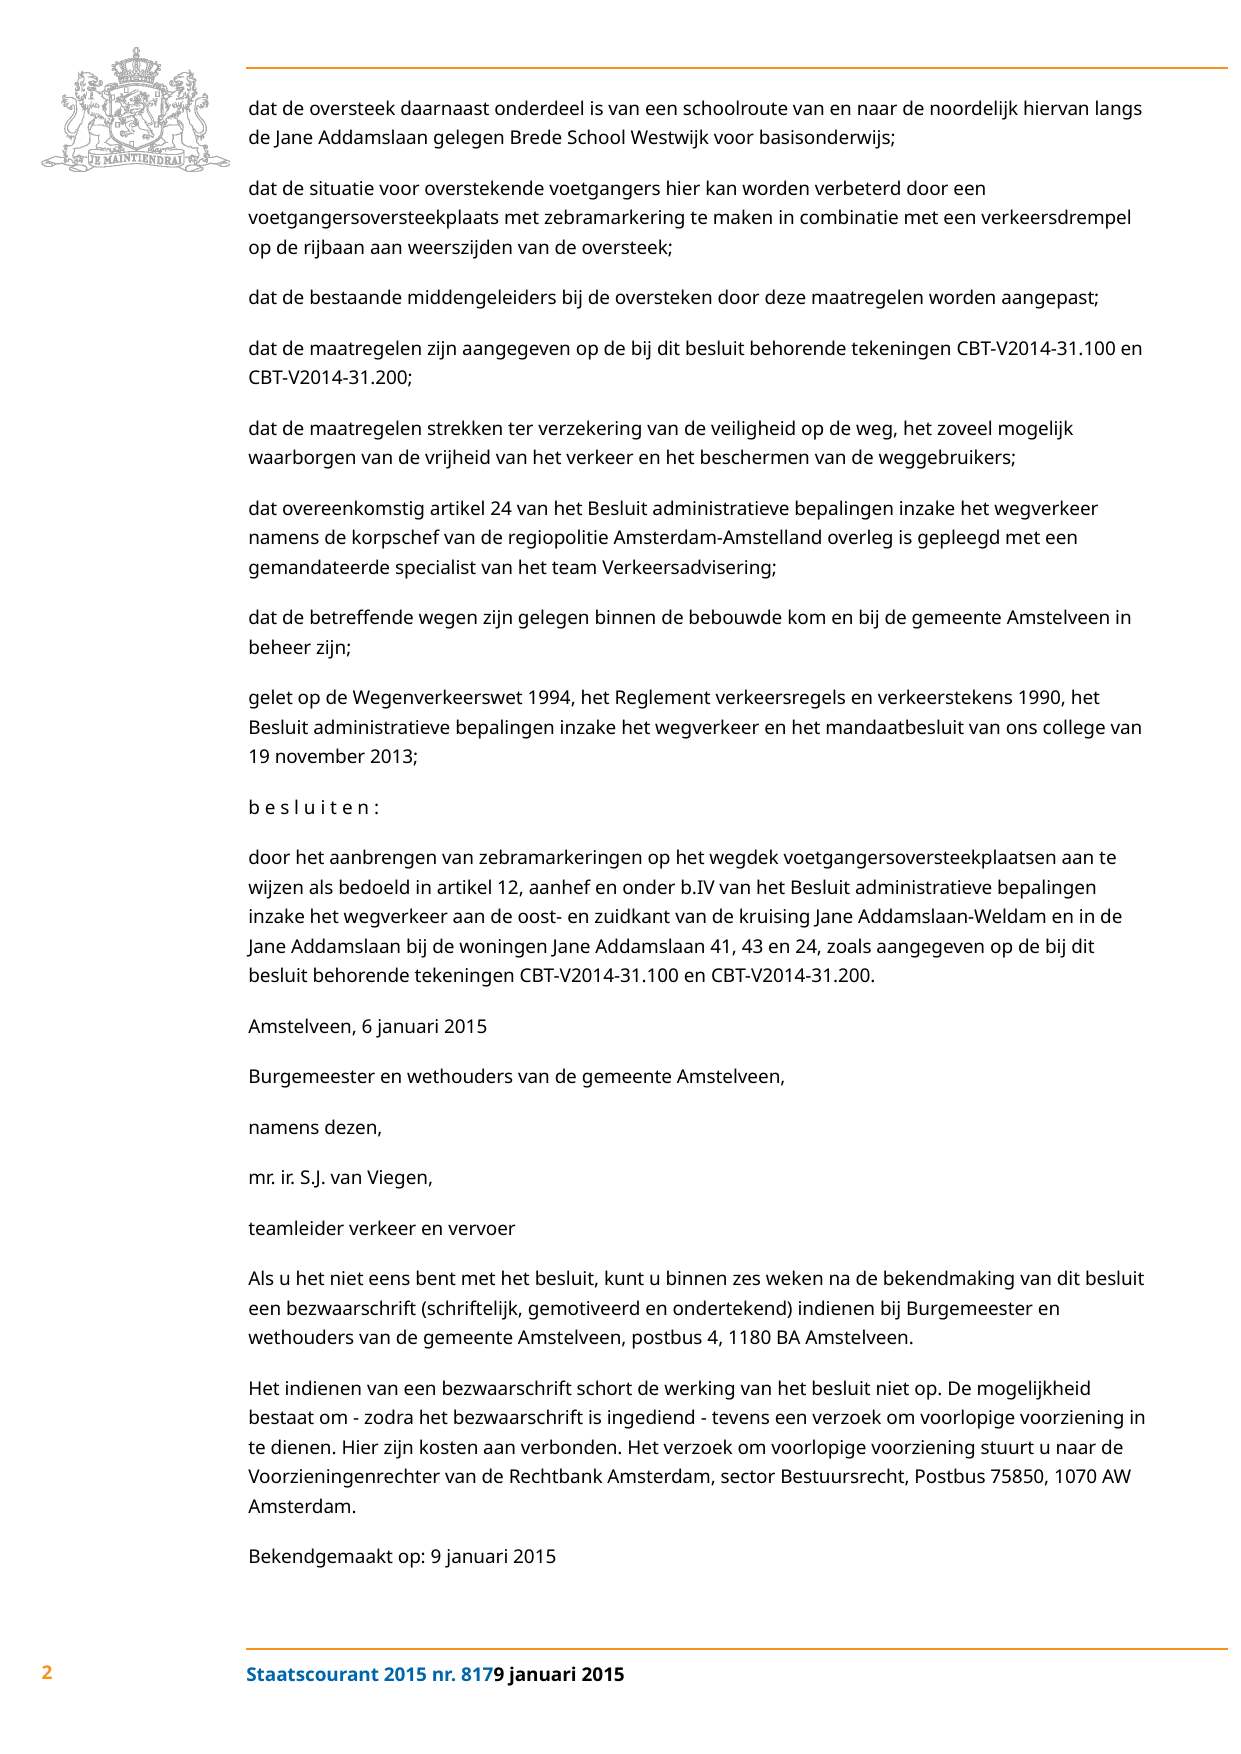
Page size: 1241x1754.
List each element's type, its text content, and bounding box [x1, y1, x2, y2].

text door het aanbrengen van zebramarkeringen op het wegdek voetgangersoversteekplaatsen aan te wijzen als bedoeld in artikel 12, aanhef en onder b.IV van het Besluit administratieve bepalingen inzake het wegverkeer aan de oost- en zuidkant van de kruising Jane Addamslaan-Weldam en in de Jane Addamslaan bij de woningen Jane Addamslaan 41, 43 en 24, zoals aangegeven op de bij dit besluit behorende tekeningen CBT-V2014-31.100 en CBT-V2014-31.200. [248, 844, 1152, 988]
text Amstelveen, 6 januari 2015 [248, 1013, 1152, 1039]
text Bekendgemaakt op: 9 januari 2015 [248, 1543, 1152, 1569]
text teamleider verkeer en vervoer [248, 1215, 1152, 1241]
text dat de maatregelen zijn aangegeven op de bij dit besluit behorende tekeningen CBT-V2014-31.100 en CBT-V2014-31.200; [248, 335, 1152, 390]
text gelet op de Wegenverkeerswet 1994, het Reglement verkeersregels en verkeerstekens 1990, het Besluit administratieve bepalingen inzake het wegverkeer en het mandaatbesluit van ons college van 19 november 2013; [248, 684, 1152, 769]
text dat de bestaande middengeleiders bij de oversteken door deze maatregelen worden aangepast; [248, 284, 1152, 310]
text Het indienen van een bezwaarschrift schort de werking van het besluit niet op. De mogelijkheid bestaat om - zodra het bezwaarschrift is ingediend - tevens een verzoek om voorlopige voorziening in te dienen. Hier zijn kosten aan verbonden. Het verzoek om voorlopige voorziening stuurt u naar de Voorzieningenrechter van de Rechtbank Amsterdam, sector Bestuursrecht, Postbus 75850, 1070 AW Amsterdam. [248, 1375, 1152, 1519]
text b e s l u i t e n : [248, 794, 1152, 820]
text namens dezen, [248, 1114, 1152, 1140]
text dat de situatie voor overstekende voetgangers hier kan worden verbeterd door een voetgangersoversteekplaats met zebramarkering te maken in combinatie met een verkeersdrempel op de rijbaan aan weerszijden van de oversteek; [248, 175, 1152, 260]
text mr. ir. S.J. van Viegen, [248, 1164, 1152, 1190]
text Als u het niet eens bent met het besluit, kunt u binnen zes weken na de bekendmaking van dit besluit een bezwaarschrift (schriftelijk, gemotiveerd en ondertekend) indienen bij Burgemeester en wethouders van de gemeente Amstelveen, postbus 4, 1180 BA Amstelveen. [248, 1265, 1152, 1350]
text dat de maatregelen strekken ter verzekering van de veiligheid op de weg, het zoveel mogelijk waarborgen van de vrijheid van het verkeer en het beschermen van de weggebruikers; [248, 415, 1152, 470]
picture [41, 47, 231, 172]
text dat de betreffende wegen zijn gelegen binnen de bebouwde kom en bij de gemeente Amstelveen in beheer zijn; [248, 604, 1152, 660]
text Burgemeester en wethouders van de gemeente Amstelveen, [248, 1063, 1152, 1089]
text dat overeenkomstig artikel 24 van het Besluit administratieve bepalingen inzake het wegverkeer namens de korpschef van de regiopolitie Amsterdam-Amstelland overleg is gepleegd met een gemandateerde specialist van het team Verkeersadvisering; [248, 495, 1152, 580]
text dat de oversteek daarnaast onderdeel is van een schoolroute van en naar de noordelijk hiervan langs de Jane Addamslaan gelegen Brede School Westwijk voor basisonderwijs; [248, 95, 1152, 150]
